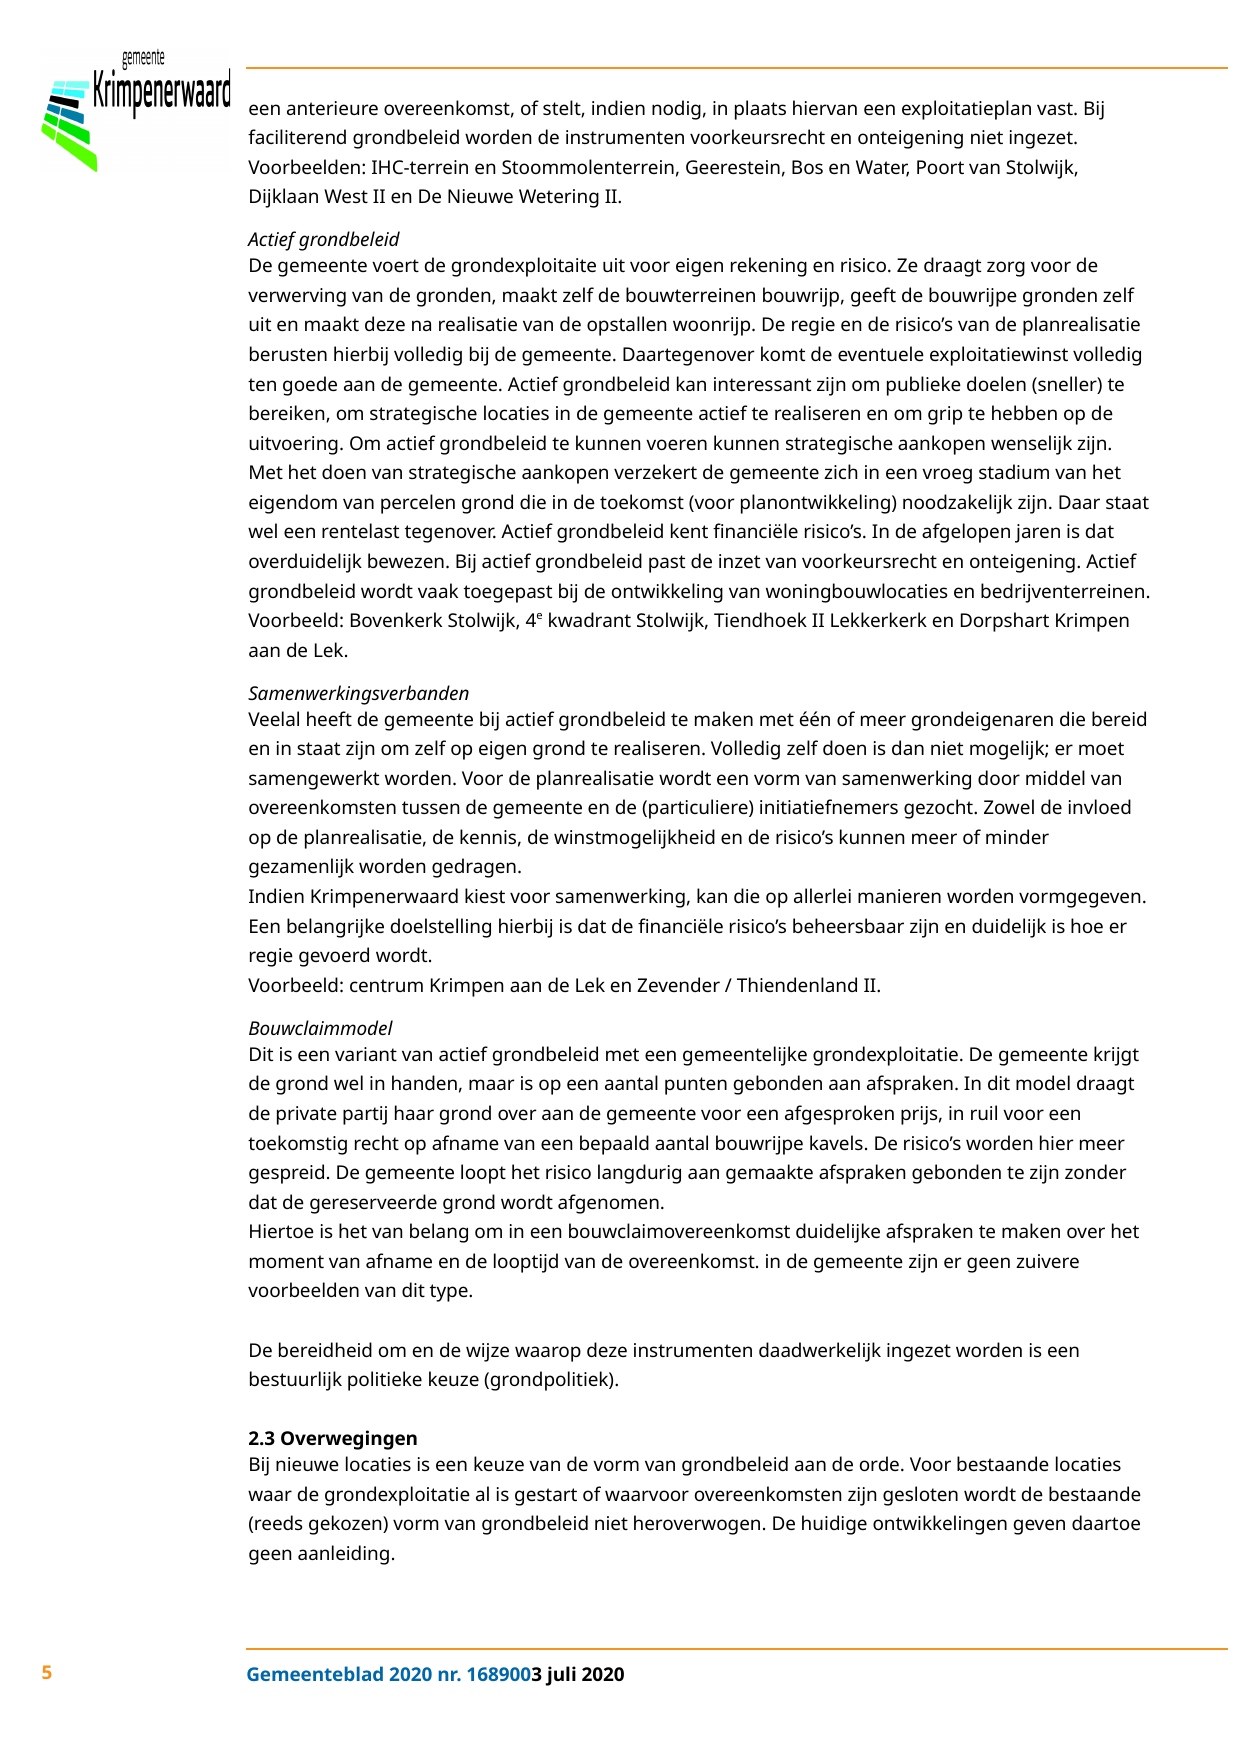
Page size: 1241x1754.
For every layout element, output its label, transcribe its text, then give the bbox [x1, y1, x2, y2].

text Actief grondbeleid [248, 227, 1152, 252]
text Voorbeeld: centrum Krimpen aan de Lek en Zevender / Thiendenland II. [248, 972, 1152, 998]
text Bouwclaimmodel [248, 1015, 1152, 1041]
text Voorbeeld: Bovenkerk Stolwijk, 4e kwadrant Stolwijk, Tiendhoek II Lekkerkerk en Dorpshart Krimpen aan de Lek. [248, 607, 1152, 663]
text Samenwerkingsverbanden [248, 680, 1152, 706]
text een anterieure overeenkomst, of stelt, indien nodig, in plaats hiervan een exploitatieplan vast. Bij faciliterend grondbeleid worden de instrumenten voorkeursrecht en onteigening niet ingezet. [248, 95, 1152, 150]
text Indien Krimpenerwaard kiest voor samenwerking, kan die op allerlei manieren worden vormgegeven. Een belangrijke doelstelling hierbij is dat de financiële risico’s beheersbaar zijn en duidelijk is hoe er regie gevoerd wordt. [248, 883, 1152, 968]
text Bij nieuwe locaties is een keuze van de vorm van grondbeleid aan de orde. Voor bestaande locaties waar de grondexploitatie al is gestart of waarvoor overeenkomsten zijn gesloten wordt de bestaande (reeds gekozen) vorm van grondbeleid niet heroverwogen. De huidige ontwikkelingen geven daartoe geen aanleiding. [248, 1451, 1152, 1566]
text Dit is een variant van actief grondbeleid met een gemeentelijke grondexploitatie. De gemeente krijgt de grond wel in handen, maar is op een aantal punten gebonden aan afspraken. In dit model draagt de private partij haar grond over aan de gemeente voor een afgesproken prijs, in ruil voor een toekomstig recht op afname van een bepaald aantal bouwrijpe kavels. De risico’s worden hier meer gespreid. De gemeente loopt het risico langdurig aan gemaakte afspraken gebonden te zijn zonder dat de gereserveerde grond wordt afgenomen. [248, 1041, 1152, 1214]
picture [41, 47, 231, 172]
text De gemeente voert de grondexploitaite uit voor eigen rekening en risico. Ze draagt zorg voor de verwerving van de gronden, maakt zelf de bouwterreinen bouwrijp, geeft de bouwrijpe gronden zelf uit en maakt deze na realisatie van de opstallen woonrijp. De regie en de risico’s van de planrealisatie berusten hierbij volledig bij de gemeente. Daartegenover komt de eventuele exploitatiewinst volledig ten goede aan de gemeente. Actief grondbeleid kan interessant zijn om publieke doelen (sneller) te bereiken, om strategische locaties in de gemeente actief te realiseren en om grip te hebben op de uitvoering. Om actief grondbeleid te kunnen voeren kunnen strategische aankopen wenselijk zijn. Met het doen van strategische aankopen verzekert de gemeente zich in een vroeg stadium van het eigendom van percelen grond die in de toekomst (voor planontwikkeling) noodzakelijk zijn. Daar staat wel een rentelast tegenover. Actief grondbeleid kent financiële risico’s. In de afgelopen jaren is dat overduidelijk bewezen. Bij actief grondbeleid past de inzet van voorkeursrecht en onteigening. Actief grondbeleid wordt vaak toegepast bij de ontwikkeling van woningbouwlocaties en bedrijventerreinen. [248, 252, 1152, 603]
text Hiertoe is het van belang om in een bouwclaimovereenkomst duidelijke afspraken te maken over het moment van afname en de looptijd van de overeenkomst. in de gemeente zijn er geen zuivere voorbeelden van dit type. [248, 1218, 1152, 1303]
text De bereidheid om en de wijze waarop deze instrumenten daadwerkelijk ingezet worden is een bestuurlijk politieke keuze (grondpolitiek). [248, 1337, 1152, 1392]
text 2.3 Overwegingen [248, 1426, 1152, 1451]
text Voorbeelden: IHC-terrein en Stoommolenterrein, Geerestein, Bos en Water, Poort van Stolwijk, Dijklaan West II en De Nieuwe Wetering II. [248, 154, 1152, 209]
text Veelal heeft de gemeente bij actief grondbeleid te maken met één of meer grondeigenaren die bereid en in staat zijn om zelf op eigen grond te realiseren. Volledig zelf doen is dan niet mogelijk; er moet samengewerkt worden. Voor de planrealisatie wordt een vorm van samenwerking door middel van overeenkomsten tussen de gemeente en de (particuliere) initiatiefnemers gezocht. Zowel de invloed op de planrealisatie, de kennis, de winstmogelijkheid en de risico’s kunnen meer of minder gezamenlijk worden gedragen. [248, 706, 1152, 879]
